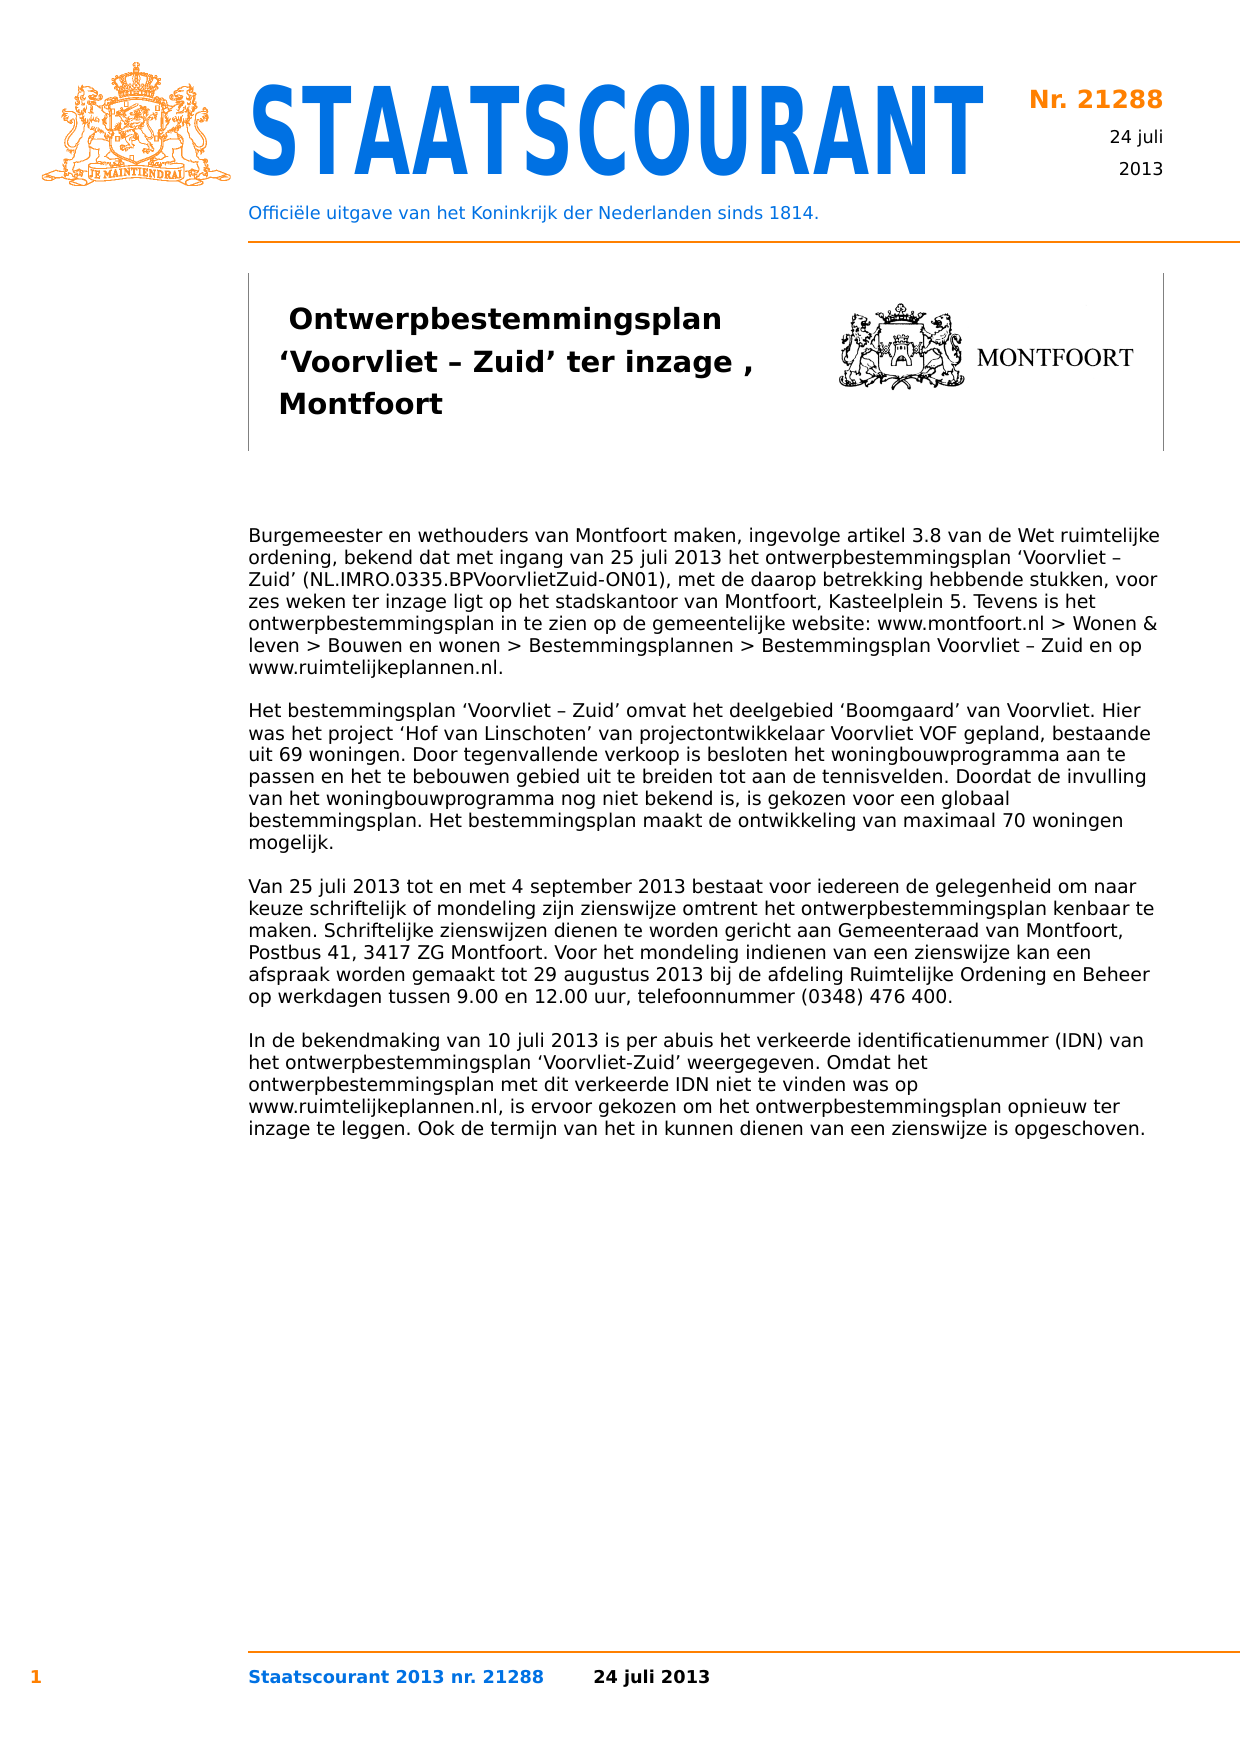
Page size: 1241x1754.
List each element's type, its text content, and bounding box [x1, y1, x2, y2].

table_cell Officiële uitgave van het Koninkrijk der Nederlanden sinds 1814. [248, 203, 1240, 241]
table_header [25, 62, 248, 241]
text Van 25 juli 2013 tot en met 4 september 2013 bestaat voor iedereen de gelegenheid om naar keuze schriftelijk of mondeling zijn zienswijze omtrent het ontwerpbestemmingsplan kenbaar te maken. Schriftelijke zienswijzen dienen te worden gericht aan Gemeenteraad van Montfoort, Postbus 41, 3417 ZG Montfoort. Voor het mondeling indienen van een zienswijze kan een afspraak worden gemaakt tot 29 augustus 2013 bij de afdeling Ruimtelijke Ordening en Beheer op werkdagen tussen 9.00 en 12.00 uur, telefoonnummer (0348) 476 400. [248, 876, 1163, 1008]
picture [41, 62, 231, 186]
table_header STAATSCOURANT [248, 62, 998, 203]
table_cell 2013 [998, 153, 1240, 203]
text Burgemeester en wethouders van Montfoort maken, ingevolge artikel 3.8 van de Wet ruimtelijke ordening, bekend dat met ingang van 25 juli 2013 het ontwerpbestemmingsplan ‘Voorvliet – Zuid’ (NL.IMRO.0335.BPVoorvlietZuid-ON01), met de daarop betrekking hebbende stukken, voor zes weken ter inzage ligt op het stadskantoor van Montfoort, Kasteelplein 5. Tevens is het ontwerpbestemmingsplan in te zien op de gemeentelijke website: www.montfoort.nl > Wonen & leven > Bouwen en wonen > Bestemmingsplannen > Bestemmingsplan Voorvliet – Zuid en op www.ruimtelijkeplannen.nl. [248, 525, 1163, 678]
text Het bestemmingsplan ‘Voorvliet – Zuid’ omvat het deelgebied ‘Boomgaard’ van Voorvliet. Hier was het project ‘Hof van Linschoten’ van projectontwikkelaar Voorvliet VOF gepland, bestaande uit 69 woningen. Door tegenvallende verkoop is besloten het woningbouwprogramma aan te passen en het te bebouwen gebied uit te breiden tot aan de tennisvelden. Doordat de invulling van het woningbouwprogramma nog niet bekend is, is gekozen voor een globaal bestemmingsplan. Het bestemmingsplan maakt de ontwikkeling van maximaal 70 woningen mogelijk. [248, 700, 1163, 854]
subtitle Ontwerpbestemmingsplan ‘Voorvliet – Zuid’ ter inzage , Montfoort [249, 273, 1163, 451]
picture [838, 302, 1134, 391]
text In de bekendmaking van 10 juli 2013 is per abuis het verkeerde identificatienummer (IDN) van het ontwerpbestemmingsplan ‘Voorvliet-Zuid’ weergegeven. Omdat het ontwerpbestemmingsplan met dit verkeerde IDN niet te vinden was op www.ruimtelijkeplannen.nl, is ervoor gekozen om het ontwerpbestemmingsplan opnieuw ter inzage te leggen. Ook de termijn van het in kunnen dienen van een zienswijze is opgeschoven. [248, 1030, 1163, 1140]
table_cell 24 juli [998, 121, 1240, 153]
table_header Nr. 21288 [998, 62, 1240, 121]
